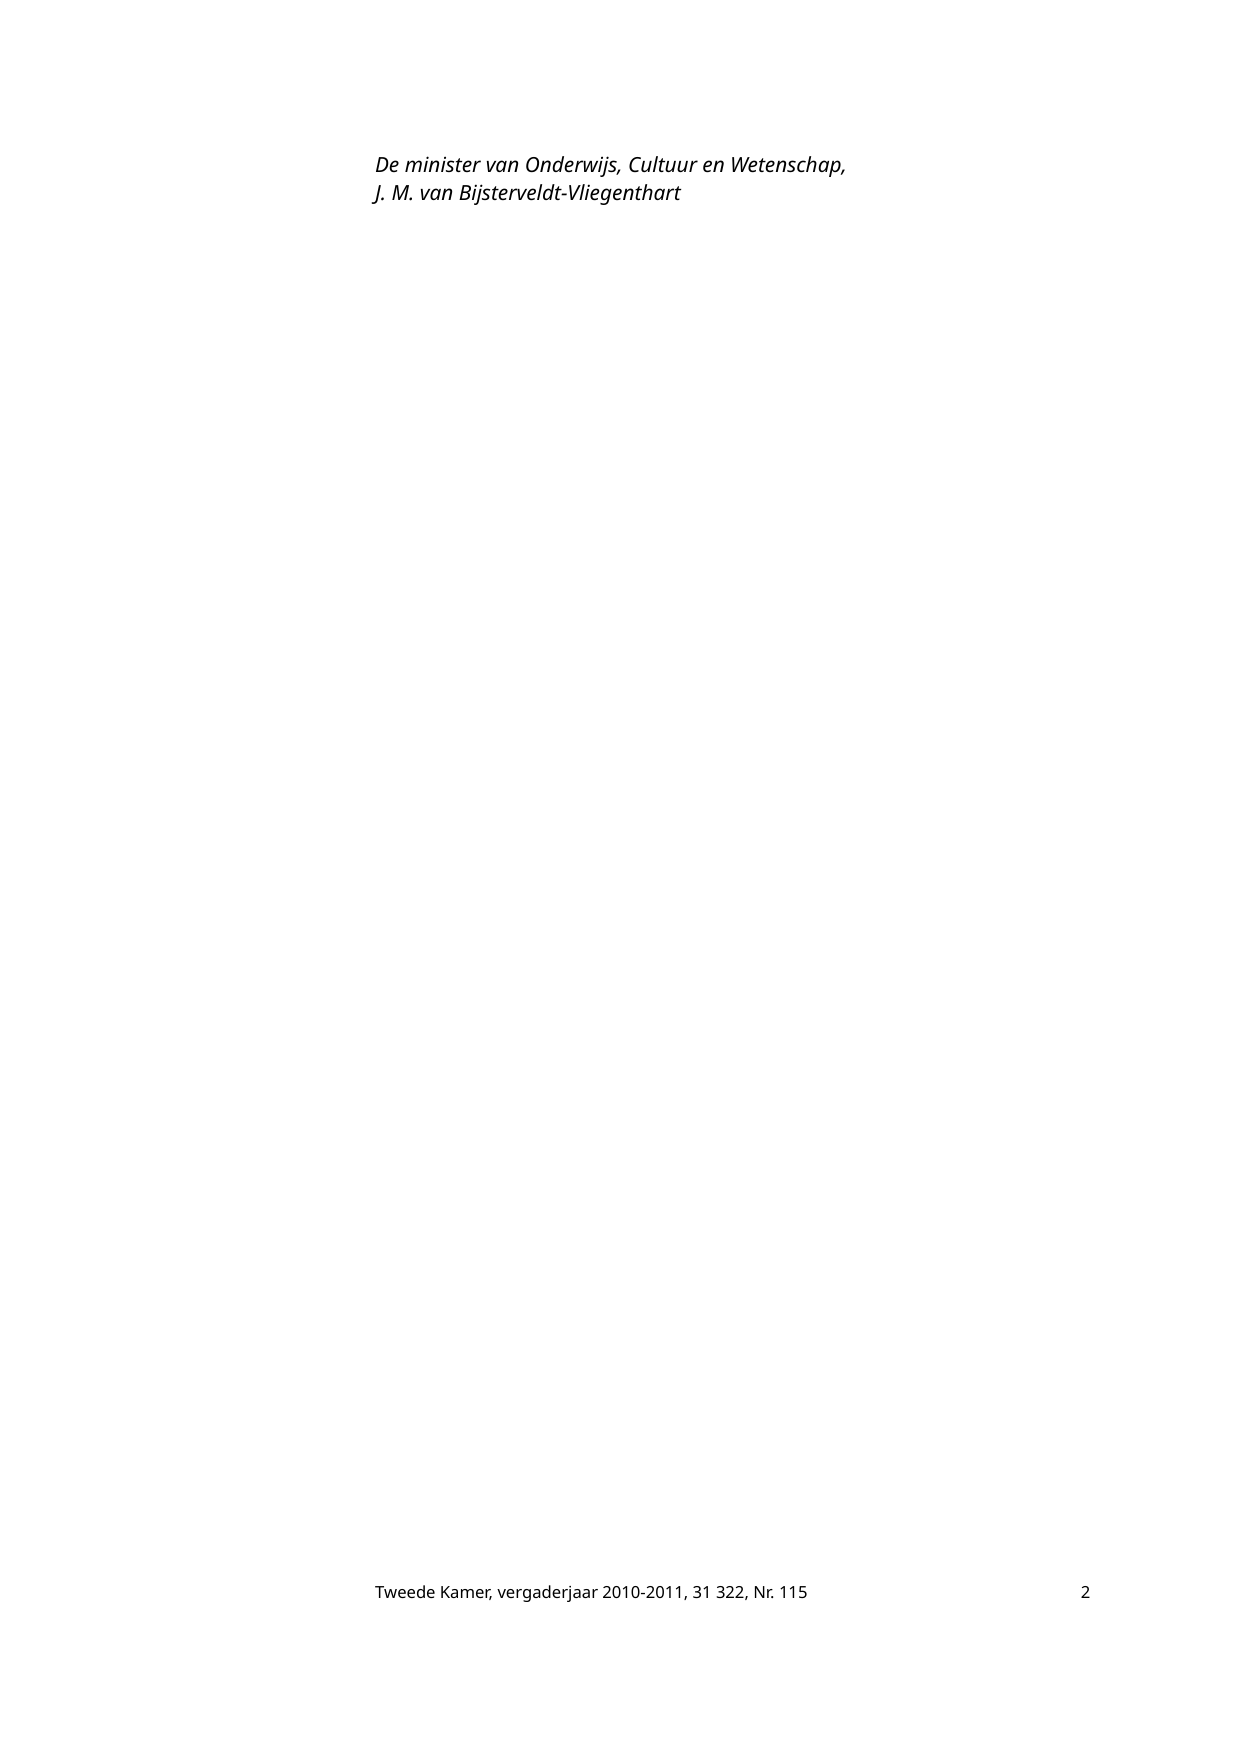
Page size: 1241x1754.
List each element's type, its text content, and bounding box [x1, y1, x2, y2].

text De minister van Onderwijs, Cultuur en Wetenschap, [375, 150, 1090, 178]
text J. M. van Bijsterveldt-Vliegenthart [375, 178, 1090, 207]
